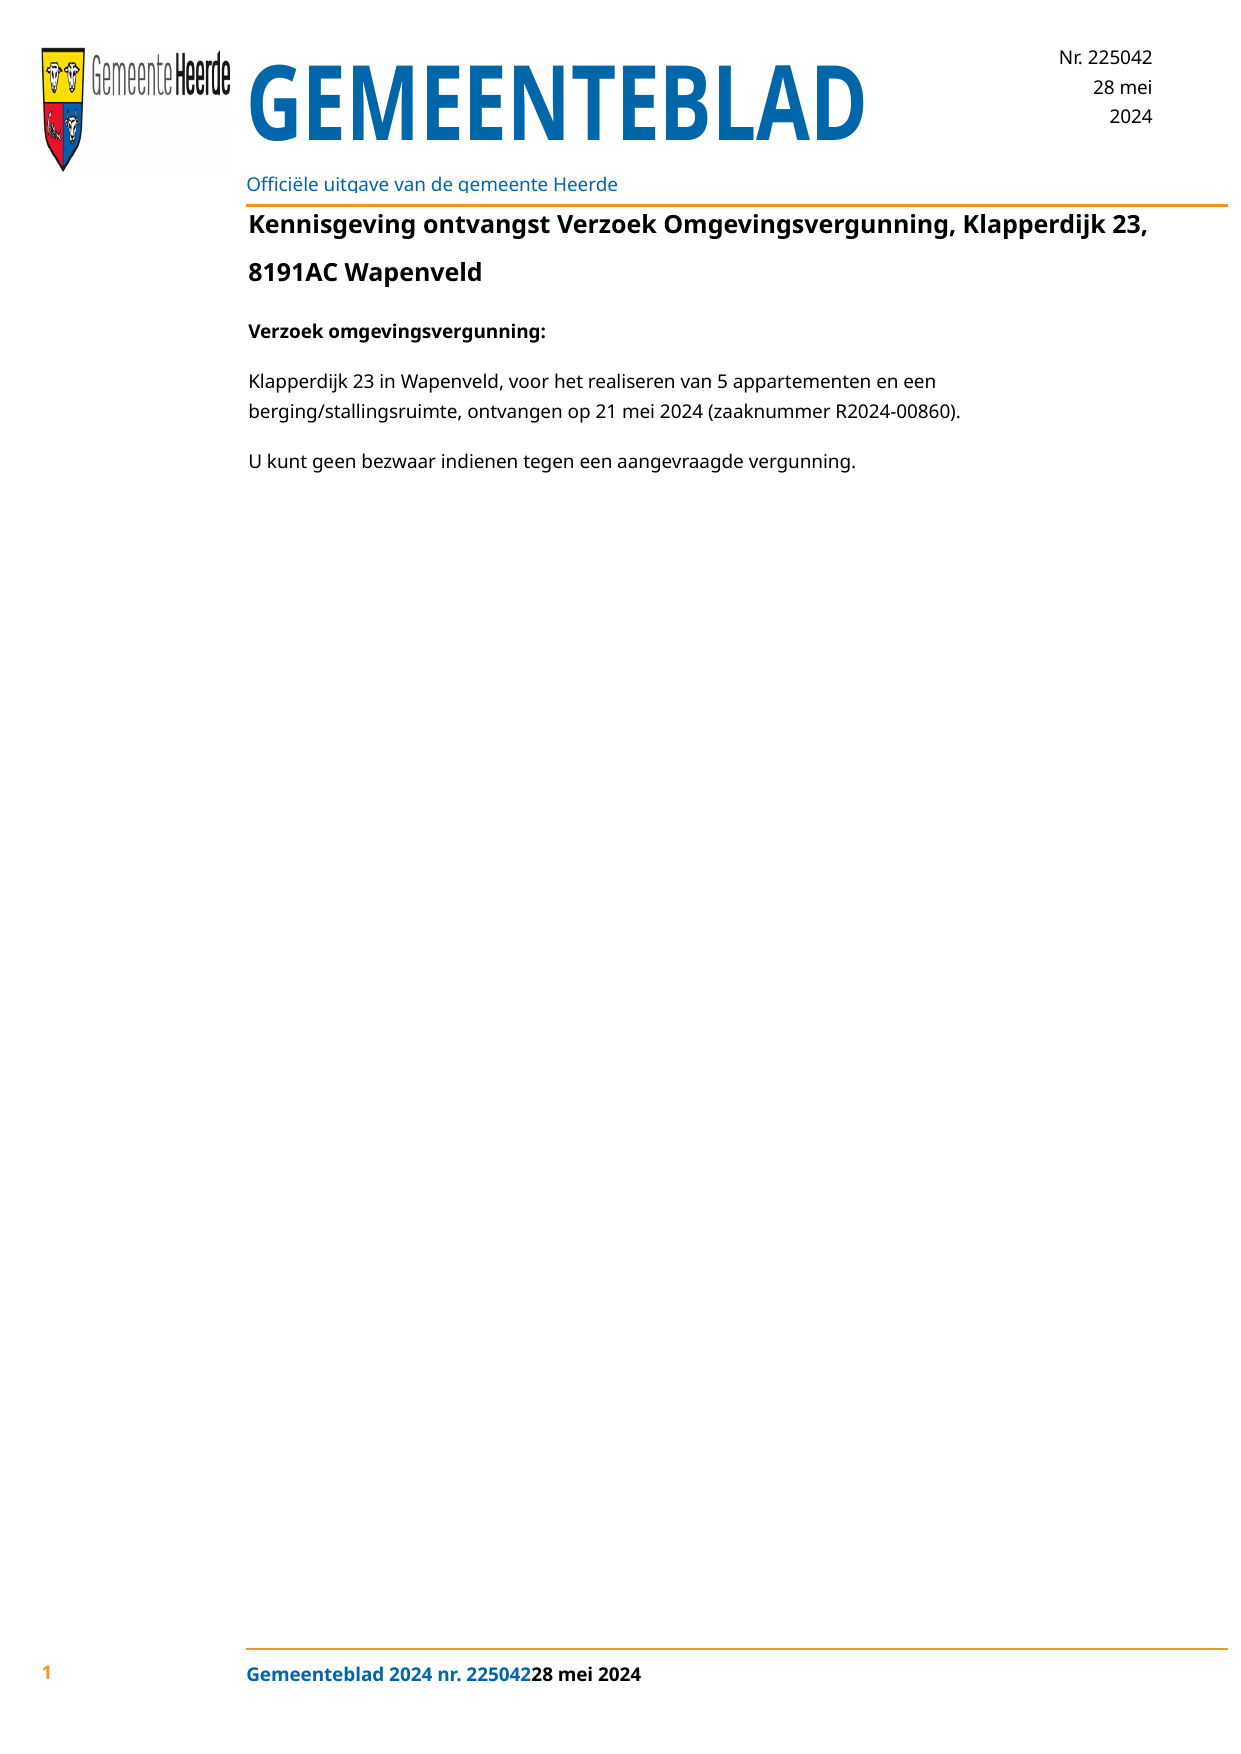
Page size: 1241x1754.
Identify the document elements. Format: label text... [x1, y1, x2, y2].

picture [41, 47, 231, 172]
text Klapperdijk 23 in Wapenveld, voor het realiseren van 5 appartementen en een berging/stallingsruimte, ontvangen op 21 mei 2024 (zaaknummer R2024-00860). [248, 368, 1152, 424]
text Kennisgeving ontvangst Verzoek Omgevingsvergunning, Klapperdijk 23, 8191AC Wapenveld [248, 207, 1152, 288]
text Verzoek omgevingsvergunning: [248, 318, 1152, 344]
text U kunt geen bezwaar indienen tegen een aangevraagde vergunning. [248, 448, 1152, 474]
